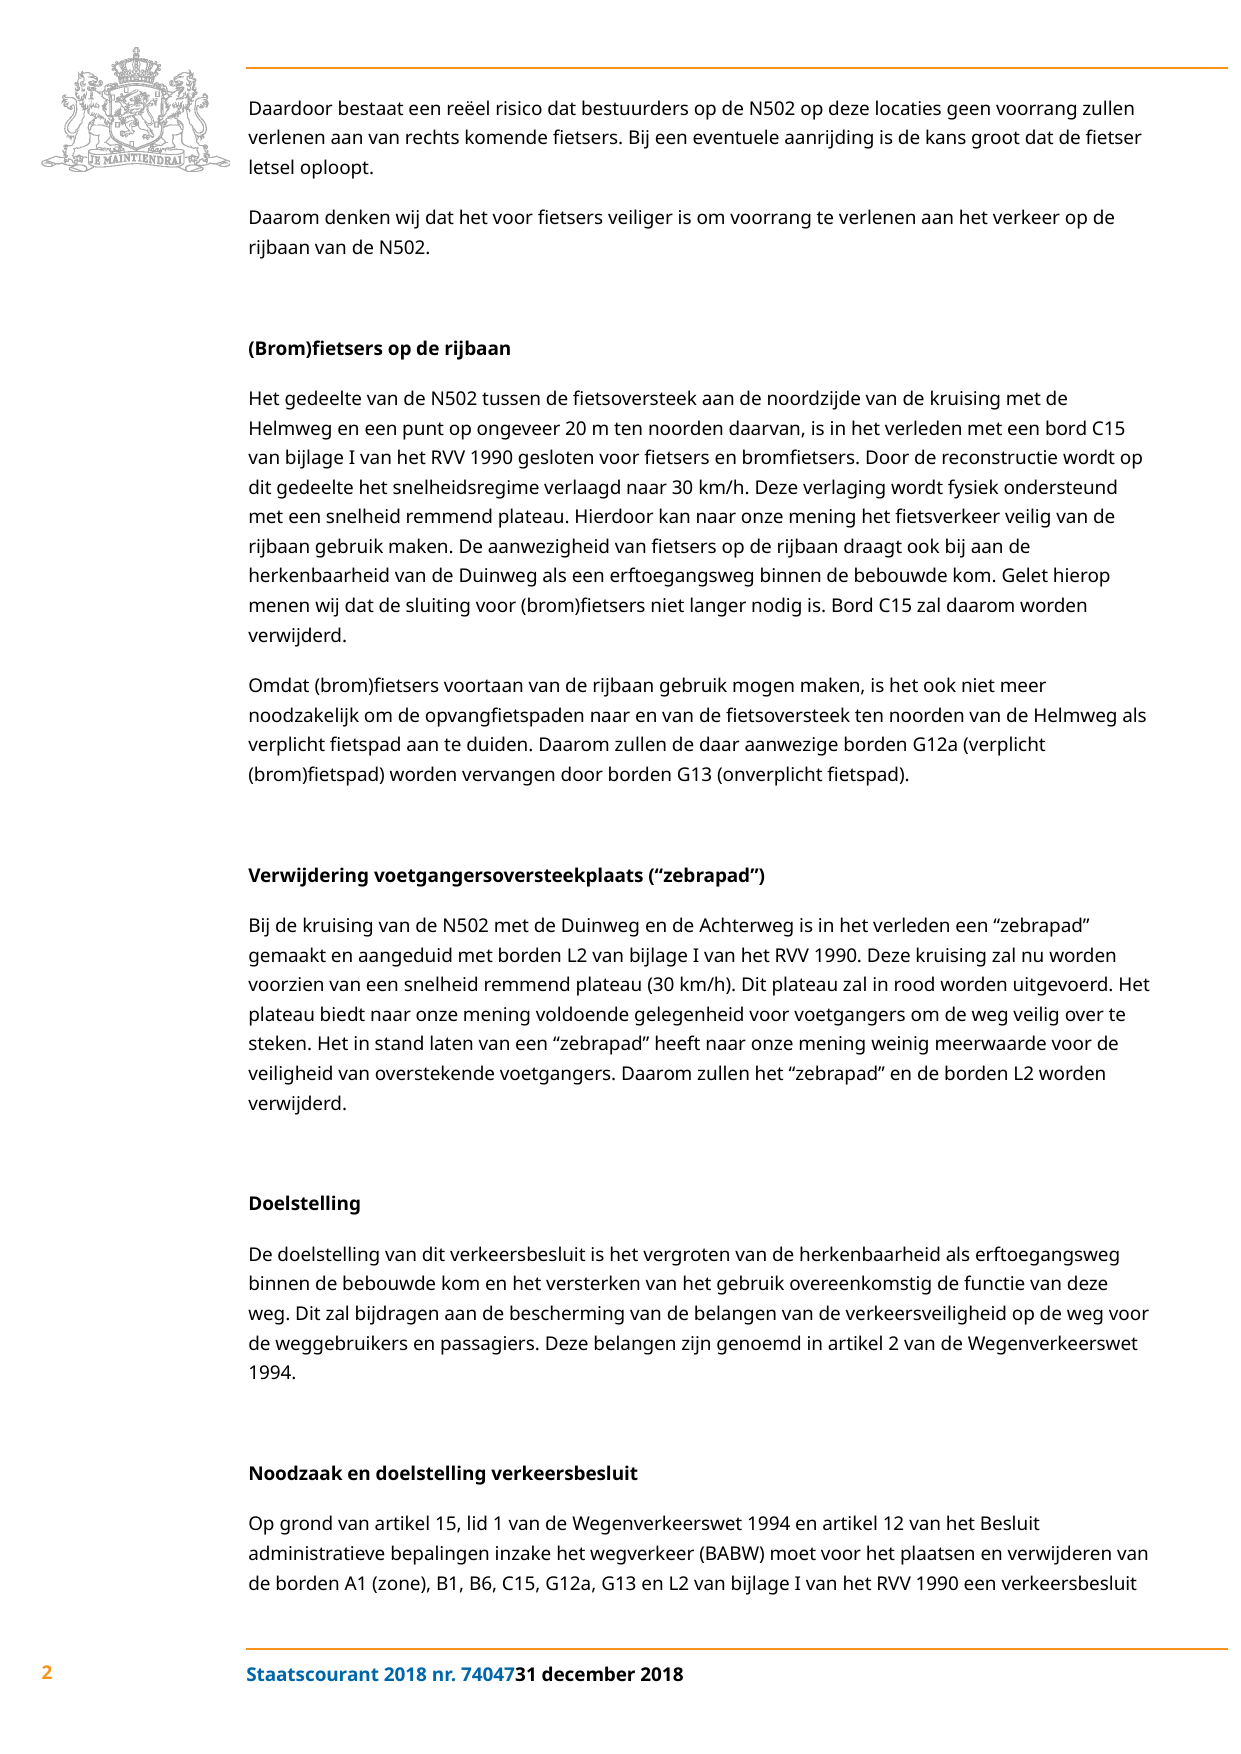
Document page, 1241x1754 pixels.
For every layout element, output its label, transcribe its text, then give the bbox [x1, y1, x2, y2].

text Op grond van artikel 15, lid 1 van de Wegenverkeerswet 1994 en artikel 12 van het Besluit administratieve bepalingen inzake het wegverkeer (BABW) moet voor het plaatsen en verwijderen van de borden A1 (zone), B1, B6, C15, G12a, G13 en L2 van bijlage I van het RVV 1990 een verkeersbesluit [248, 1511, 1152, 1596]
text De doelstelling van dit verkeersbesluit is het vergroten van de herkenbaarheid als erftoegangsweg binnen de bebouwde kom en het versterken van het gebruik overeenkomstig de functie van deze weg. Dit zal bijdragen aan de bescherming van de belangen van de verkeersveiligheid op de weg voor de weggebruikers en passagiers. Deze belangen zijn genoemd in artikel 2 van de Wegenverkeerswet 1994. [248, 1241, 1152, 1385]
text Omdat (brom)fietsers voortaan van de rijbaan gebruik mogen maken, is het ook niet meer noodzakelijk om de opvangfietspaden naar en van de fietsoversteek ten noorden van de Helmweg als verplicht fietspad aan te duiden. Daarom zullen de daar aanwezige borden G12a (verplicht (brom)fietspad) worden vervangen door borden G13 (onverplicht fietspad). [248, 672, 1152, 787]
text Het gedeelte van de N502 tussen de fietsoversteek aan de noordzijde van de kruising met de Helmweg en een punt op ongeveer 20 m ten noorden daarvan, is in het verleden met een bord C15 van bijlage I van het RVV 1990 gesloten voor fietsers en bromfietsers. Door de reconstructie wordt op dit gedeelte het snelheidsregime verlaagd naar 30 km/h. Deze verlaging wordt fysiek ondersteund met een snelheid remmend plateau. Hierdoor kan naar onze mening het fietsverkeer veilig van de rijbaan gebruik maken. De aanwezigheid van fietsers op de rijbaan draagt ook bij aan de herkenbaarheid van de Duinweg als een erftoegangsweg binnen de bebouwde kom. Gelet hierop menen wij dat de sluiting voor (brom)fietsers niet langer nodig is. Bord C15 zal daarom worden verwijderd. [248, 385, 1152, 648]
picture [41, 47, 231, 172]
text Daarom denken wij dat het voor fietsers veiliger is om voorrang te verlenen aan het verkeer op de rijbaan van de N502. [248, 204, 1152, 260]
text Verwijdering voetgangersoversteekplaats (“zebrapad”) [248, 862, 1152, 888]
text (Brom)fietsers op de rijbaan [248, 335, 1152, 361]
text Doelstelling [248, 1191, 1152, 1216]
text Daardoor bestaat een reëel risico dat bestuurders op de N502 op deze locaties geen voorrang zullen verlenen aan van rechts komende fietsers. Bij een eventuele aanrijding is de kans groot dat de fietser letsel oploopt. [248, 95, 1152, 180]
text Bij de kruising van de N502 met de Duinweg en de Achterweg is in het verleden een “zebrapad” gemaakt en aangeduid met borden L2 van bijlage I van het RVV 1990. Deze kruising zal nu worden voorzien van een snelheid remmend plateau (30 km/h). Dit plateau zal in rood worden uitgevoerd. Het plateau biedt naar onze mening voldoende gelegenheid voor voetgangers om de weg veilig over te steken. Het in stand laten van een “zebrapad” heeft naar onze mening weinig meerwaarde voor de veiligheid van overstekende voetgangers. Daarom zullen het “zebrapad” en de borden L2 worden verwijderd. [248, 912, 1152, 1116]
text Noodzaak en doelstelling verkeersbesluit [248, 1460, 1152, 1486]
